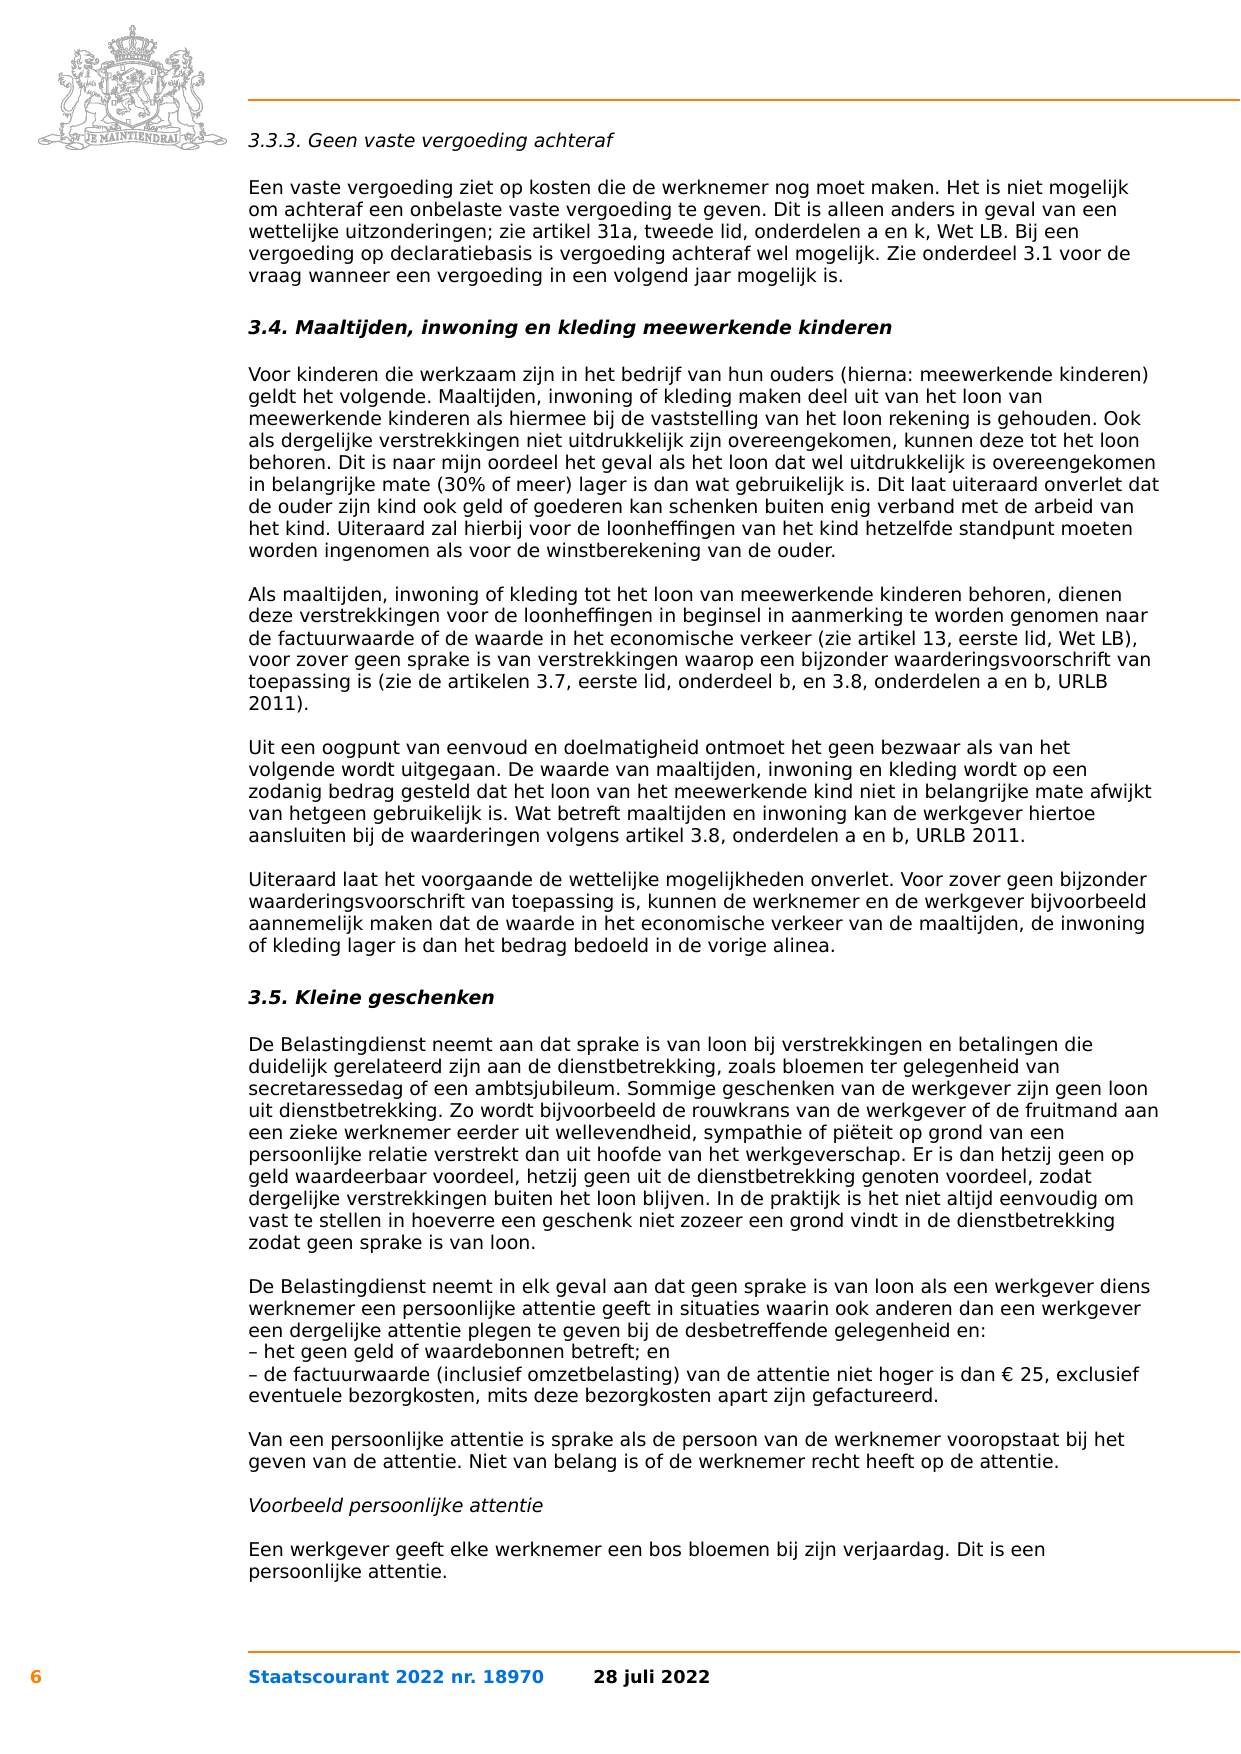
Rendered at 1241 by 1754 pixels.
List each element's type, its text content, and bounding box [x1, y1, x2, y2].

text De Belastingdienst neemt in elk geval aan dat geen sprake is van loon als een werkgever diens werknemer een persoonlijke attentie geeft in situaties waarin ook anderen dan een werkgever een dergelijke attentie plegen te geven bij de desbetreffende gelegenheid en: [248, 1276, 1163, 1341]
text Uiteraard laat het voorgaande de wettelijke mogelijkheden onverlet. Voor zover geen bijzonder waarderingsvoorschrift van toepassing is, kunnen de werknemer en de werkgever bijvoorbeeld aannemelijk maken dat de waarde in het economische verkeer van de maaltijden, de inwoning of kleding lager is dan het bedrag bedoeld in de vorige alinea. [248, 869, 1163, 957]
picture [38, 25, 227, 150]
text Als maaltijden, inwoning of kleding tot het loon van meewerkende kinderen behoren, dienen deze verstrekkingen voor de loonheffingen in beginsel in aanmerking te worden genomen naar de factuurwaarde of de waarde in het economische verkeer (zie artikel 13, eerste lid, Wet LB), voor zover geen sprake is van verstrekkingen waarop een bijzonder waarderingsvoorschrift van toepassing is (zie de artikelen 3.7, eerste lid, onderdeel b, en 3.8, onderdelen a en b, URLB 2011). [248, 583, 1163, 715]
text – de factuurwaarde (inclusief omzetbelasting) van de attentie niet hoger is dan € 25, exclusief eventuele bezorgkosten, mits deze bezorgkosten apart zijn gefactureerd. [248, 1363, 1163, 1407]
text Uit een oogpunt van eenvoud en doelmatigheid ontmoet het geen bezwaar als van het volgende wordt uitgegaan. De waarde van maaltijden, inwoning en kleding wordt op een zodanig bedrag gesteld dat het loon van het meewerkende kind niet in belangrijke mate afwijkt van hetgeen gebruikelijk is. Wat betreft maaltijden en inwoning kan de werkgever hiertoe aansluiten bij de waarderingen volgens artikel 3.8, onderdelen a en b, URLB 2011. [248, 737, 1163, 847]
text De Belastingdienst neemt aan dat sprake is van loon bij verstrekkingen en betalingen die duidelijk gerelateerd zijn aan de dienstbetrekking, zoals bloemen ter gelegenheid van secretaressedag of een ambtsjubileum. Sommige geschenken van de werkgever zijn geen loon uit dienstbetrekking. Zo wordt bijvoorbeeld de rouwkrans van de werkgever of de fruitmand aan een zieke werknemer eerder uit wellevendheid, sympathie of piëteit op grond van een persoonlijke relatie verstrekt dan uit hoofde van het werkgeverschap. Er is dan hetzij geen op geld waardeerbaar voordeel, hetzij geen uit de dienstbetrekking genoten voordeel, zodat dergelijke verstrekkingen buiten het loon blijven. In de praktijk is het niet altijd eenvoudig om vast te stellen in hoeverre een geschenk niet zozeer een grond vindt in de dienstbetrekking zodat geen sprake is van loon. [248, 1034, 1163, 1254]
text Een vaste vergoeding ziet op kosten die de werknemer nog moet maken. Het is niet mogelijk om achteraf een onbelaste vaste vergoeding te geven. Dit is alleen anders in geval van een wettelijke uitzonderingen; zie artikel 31a, tweede lid, onderdelen a en k, Wet LB. Bij een vergoeding op declaratiebasis is vergoeding achteraf wel mogelijk. Zie onderdeel 3.1 voor de vraag wanneer een vergoeding in een volgend jaar mogelijk is. [248, 177, 1163, 287]
text Voor kinderen die werkzaam zijn in het bedrijf van hun ouders (hierna: meewerkende kinderen) geldt het volgende. Maaltijden, inwoning of kleding maken deel uit van het loon van meewerkende kinderen als hiermee bij de vaststelling van het loon rekening is gehouden. Ook als dergelijke verstrekkingen niet uitdrukkelijk zijn overeengekomen, kunnen deze tot het loon behoren. Dit is naar mijn oordeel het geval als het loon dat wel uitdrukkelijk is overeengekomen in belangrijke mate (30% of meer) lager is dan wat gebruikelijk is. Dit laat uiteraard onverlet dat de ouder zijn kind ook geld of goederen kan schenken buiten enig verband met de arbeid van het kind. Uiteraard zal hierbij voor de loonheffingen van het kind hetzelfde standpunt moeten worden ingenomen als voor de winstberekening van de ouder. [248, 364, 1163, 562]
subtitle Voorbeeld persoonlijke attentie [248, 1495, 1163, 1517]
subtitle 3.4. Maaltijden, inwoning en kleding meewerkende kinderen [248, 317, 1163, 339]
text Een werkgever geeft elke werknemer een bos bloemen bij zijn verjaardag. Dit is een persoonlijke attentie. [248, 1539, 1163, 1583]
subtitle 3.3.3. Geen vaste vergoeding achteraf [248, 130, 1163, 152]
text – het geen geld of waardebonnen betreft; en [248, 1341, 1163, 1363]
subtitle 3.5. Kleine geschenken [248, 987, 1163, 1009]
text Van een persoonlijke attentie is sprake als de persoon van de werknemer vooropstaat bij het geven van de attentie. Niet van belang is of de werknemer recht heeft op de attentie. [248, 1429, 1163, 1473]
